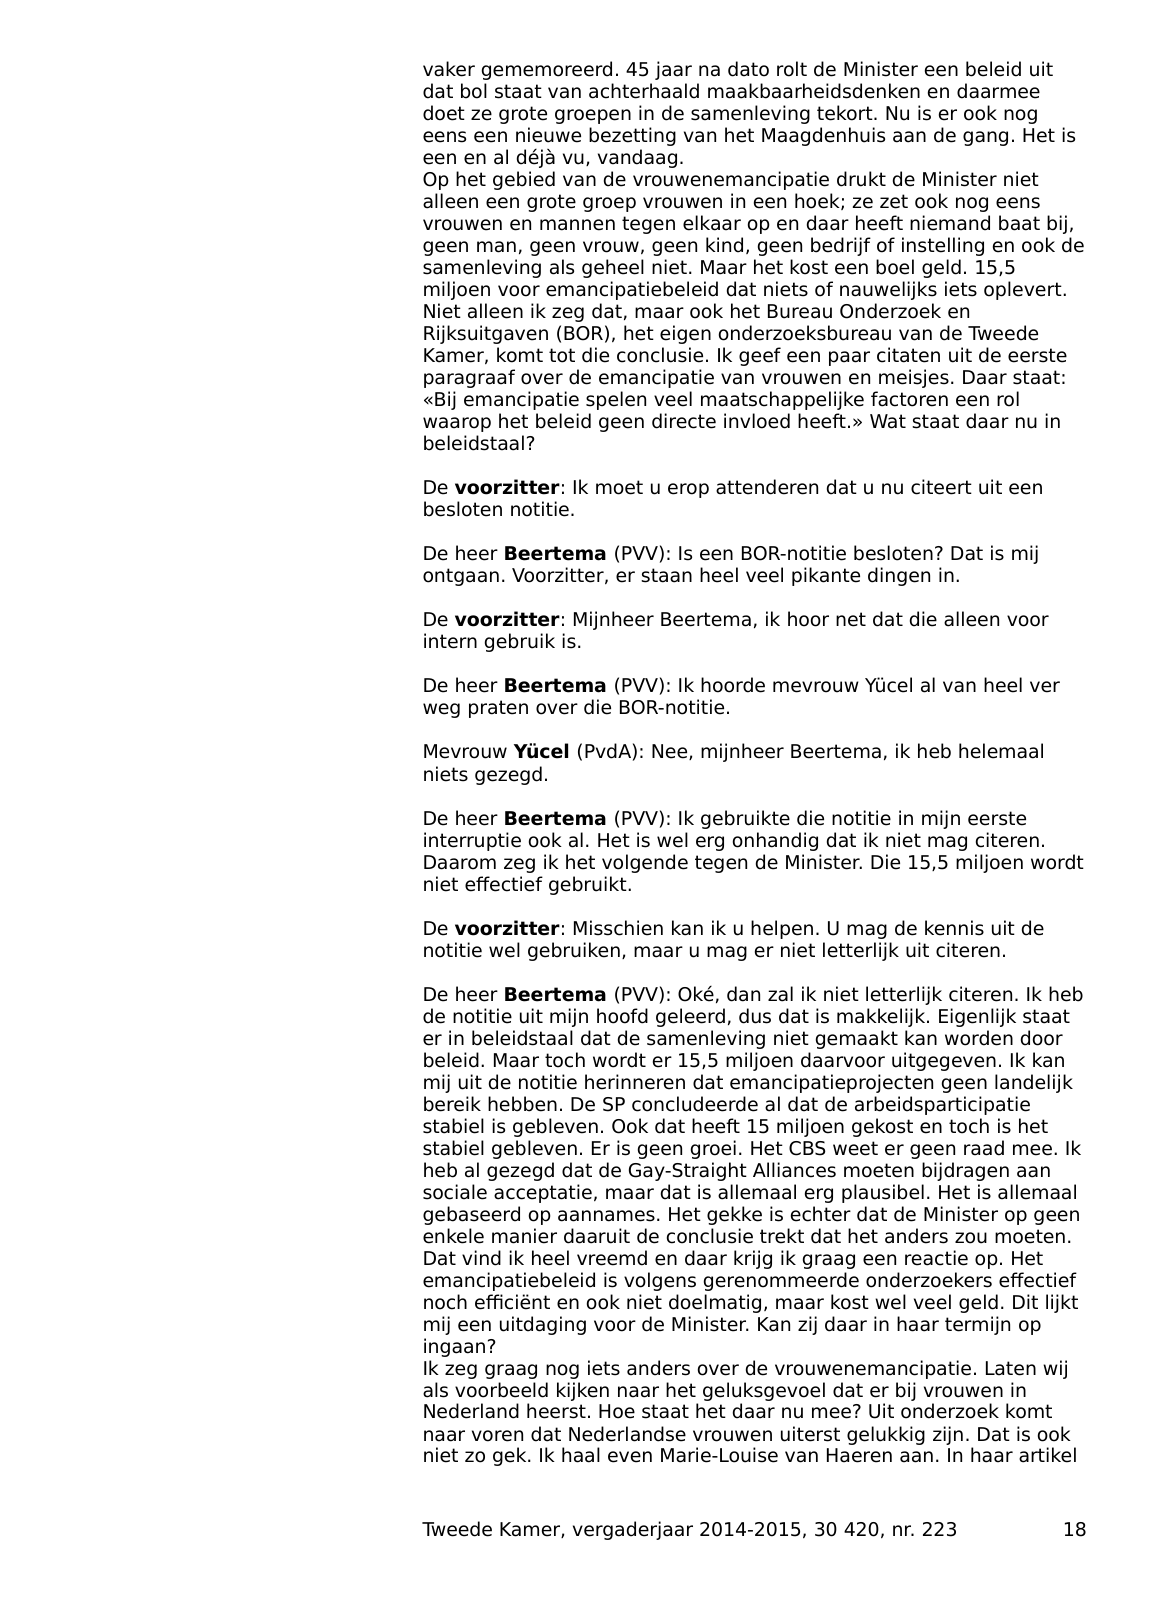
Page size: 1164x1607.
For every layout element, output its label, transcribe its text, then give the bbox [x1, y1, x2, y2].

text Mevrouw Yücel (PvdA): Nee, mijnheer Beertema, ik heb helemaal niets gezegd. [422, 741, 1087, 785]
text De heer Beertema (PVV): Is een BOR-notitie besloten? Dat is mij ontgaan. Voorzitter, er staan heel veel pikante dingen in. [422, 543, 1087, 587]
text Ik zeg graag nog iets anders over de vrouwenemancipatie. Laten wij als voorbeeld kijken naar het geluksgevoel dat er bij vrouwen in Nederland heerst. Hoe staat het daar nu mee? Uit onderzoek komt naar voren dat Nederlandse vrouwen uiterst gelukkig zijn. Dat is ook niet zo gek. Ik haal even Marie-Louise van Haeren aan. In haar artikel [422, 1357, 1087, 1467]
text De heer Beertema (PVV): Ik gebruikte die notitie in mijn eerste interruptie ook al. Het is wel erg onhandig dat ik niet mag citeren. Daarom zeg ik het volgende tegen de Minister. Die 15,5 miljoen wordt niet effectief gebruikt. [422, 808, 1087, 896]
text De voorzitter: Ik moet u erop attenderen dat u nu citeert uit een besloten notitie. [422, 477, 1087, 521]
text De heer Beertema (PVV): Oké, dan zal ik niet letterlijk citeren. Ik heb de notitie uit mijn hoofd geleerd, dus dat is makkelijk. Eigenlijk staat er in beleidstaal dat de samenleving niet gemaakt kan worden door beleid. Maar toch wordt er 15,5 miljoen daarvoor uitgegeven. Ik kan mij uit de notitie herinneren dat emancipatieprojecten geen landelijk bereik hebben. De SP concludeerde al dat de arbeidsparticipatie stabiel is gebleven. Ook dat heeft 15 miljoen gekost en toch is het stabiel gebleven. Er is geen groei. Het CBS weet er geen raad mee. Ik heb al gezegd dat de Gay-Straight Alliances moeten bijdragen aan sociale acceptatie, maar dat is allemaal erg plausibel. Het is allemaal gebaseerd op aannames. Het gekke is echter dat de Minister op geen enkele manier daaruit de conclusie trekt dat het anders zou moeten. Dat vind ik heel vreemd en daar krijg ik graag een reactie op. Het emancipatiebeleid is volgens gerenommeerde onderzoekers effectief noch efficiënt en ook niet doelmatig, maar kost wel veel geld. Dit lijkt mij een uitdaging voor de Minister. Kan zij daar in haar termijn op ingaan? [422, 984, 1087, 1357]
text De heer Beertema (PVV): Ik hoorde mevrouw Yücel al van heel ver weg praten over die BOR-notitie. [422, 675, 1087, 719]
text De voorzitter: Mijnheer Beertema, ik hoor net dat die alleen voor intern gebruik is. [422, 609, 1087, 653]
text De voorzitter: Misschien kan ik u helpen. U mag de kennis uit de notitie wel gebruiken, maar u mag er niet letterlijk uit citeren. [422, 918, 1087, 962]
text vaker gememoreerd. 45 jaar na dato rolt de Minister een beleid uit dat bol staat van achterhaald maakbaarheidsdenken en daarmee doet ze grote groepen in de samenleving tekort. Nu is er ook nog eens een nieuwe bezetting van het Maagdenhuis aan de gang. Het is een en al déjà vu, vandaag. [422, 59, 1087, 169]
text Op het gebied van de vrouwenemancipatie drukt de Minister niet alleen een grote groep vrouwen in een hoek; ze zet ook nog eens vrouwen en mannen tegen elkaar op en daar heeft niemand baat bij, geen man, geen vrouw, geen kind, geen bedrijf of instelling en ook de samenleving als geheel niet. Maar het kost een boel geld. 15,5 miljoen voor emancipatiebeleid dat niets of nauwelijks iets oplevert. Niet alleen ik zeg dat, maar ook het Bureau Onderzoek en Rijksuitgaven (BOR), het eigen onderzoeksbureau van de Tweede Kamer, komt tot die conclusie. Ik geef een paar citaten uit de eerste paragraaf over de emancipatie van vrouwen en meisjes. Daar staat: «Bij emancipatie spelen veel maatschappelijke factoren een rol waarop het beleid geen directe invloed heeft.» Wat staat daar nu in beleidstaal? [422, 169, 1087, 455]
